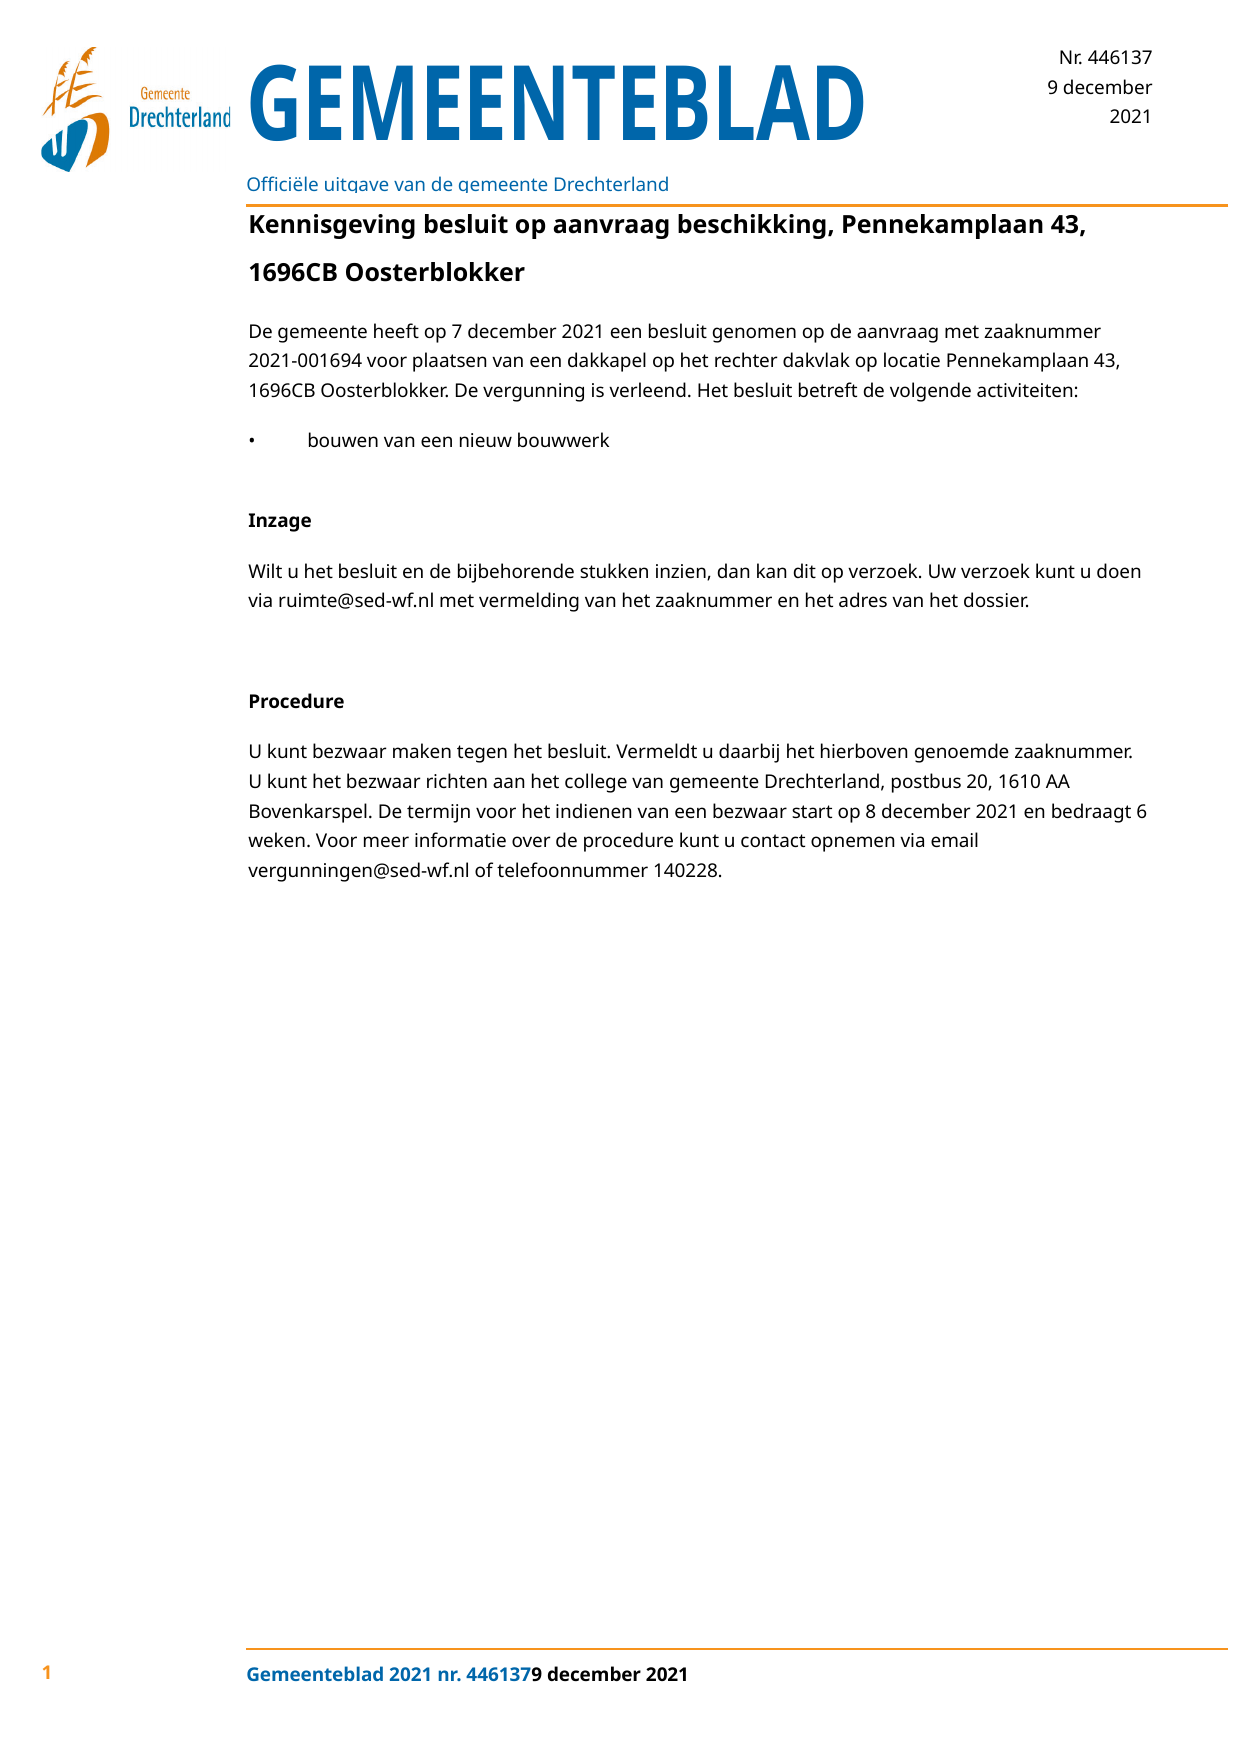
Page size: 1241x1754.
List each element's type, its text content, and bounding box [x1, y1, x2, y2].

list bouwen van een nieuw bouwwerk [248, 427, 1152, 453]
picture [41, 158, 64, 172]
text Procedure [248, 688, 1152, 714]
picture [226, 115, 231, 124]
text U kunt bezwaar maken tegen het besluit. Vermeldt u daarbij het hierboven genoemde zaaknummer. U kunt het bezwaar richten aan het college van gemeente Drechterland, postbus 20, 1610 AA Bovenkarspel. De termijn voor het indienen van een bezwaar start op 8 december 2021 en bedraagt 6 weken. Voor meer informatie over de procedure kunt u contact opnemen via email vergunningen@sed-wf.nl of telefoonnummer 140228. [248, 739, 1152, 883]
text De gemeente heeft op 7 december 2021 een besluit genomen op de aanvraag met zaaknummer 2021-001694 voor plaatsen van een dakkapel op het rechter dakvlak op locatie Pennekamplaan 43, 1696CB Oosterblokker. De vergunning is verleend. Het besluit betreft de volgende activiteiten: [248, 318, 1152, 403]
picture [41, 47, 231, 172]
text Inzage [248, 507, 1152, 533]
text Wilt u het besluit en de bijbehorende stukken inzien, dan kan dit op verzoek. Uw verzoek kunt u doen via ruimte@sed-wf.nl met vermelding van het zaaknummer en het adres van het dossier. [248, 558, 1152, 613]
text Kennisgeving besluit op aanvraag beschikking, Pennekamplaan 43, 1696CB Oosterblokker [248, 207, 1152, 288]
